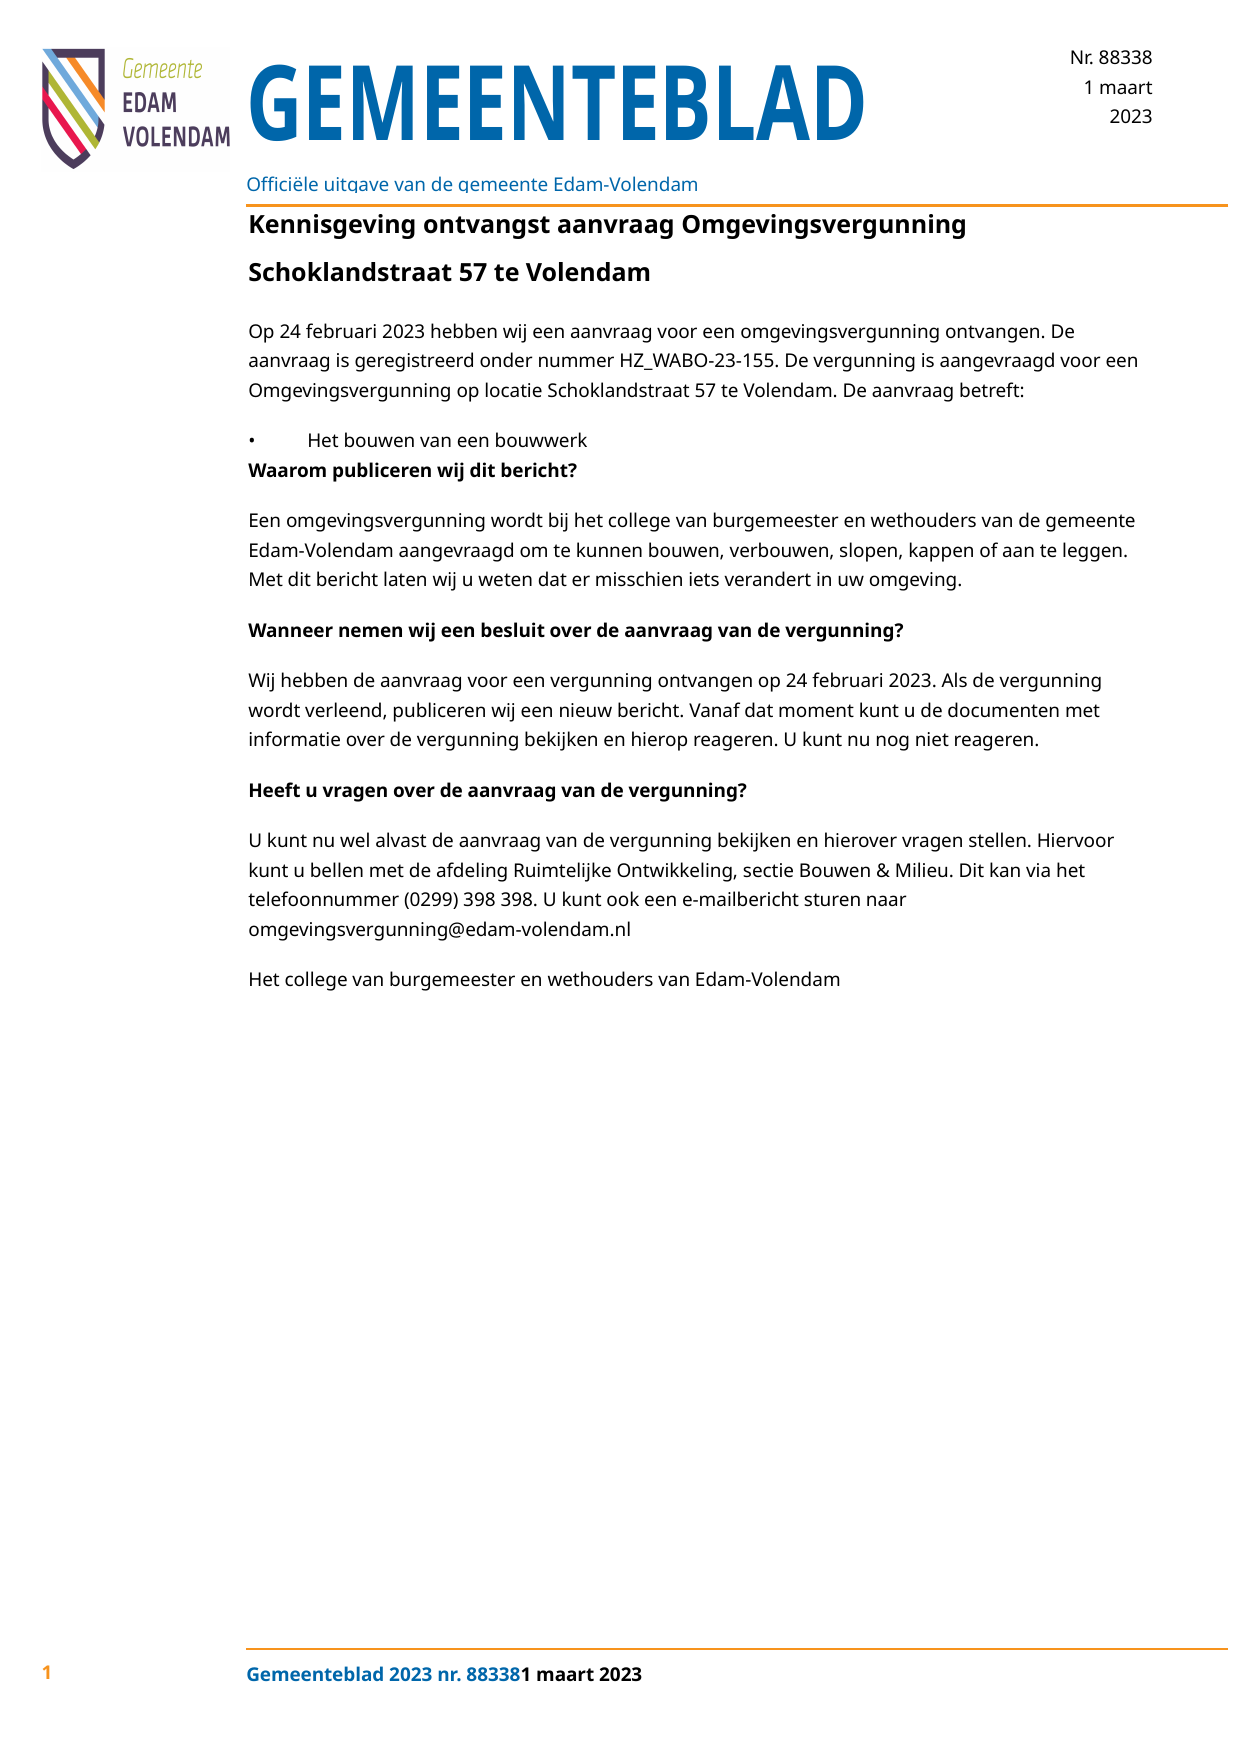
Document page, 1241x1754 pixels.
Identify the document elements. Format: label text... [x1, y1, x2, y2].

text Wij hebben de aanvraag voor een vergunning ontvangen op 24 februari 2023. Als de vergunning wordt verleend, publiceren wij een nieuw bericht. Vanaf dat moment kunt u de documenten met informatie over de vergunning bekijken en hierop reageren. U kunt nu nog niet reageren. [248, 667, 1152, 752]
text U kunt nu wel alvast de aanvraag van de vergunning bekijken en hierover vragen stellen. Hiervoor kunt u bellen met de afdeling Ruimtelijke Ontwikkeling, sectie Bouwen & Milieu. Dit kan via het telefoonnummer (0299) 398 398. U kunt ook een e-mailbericht sturen naar omgevingsvergunning@edam-volendam.nl [248, 827, 1152, 942]
text Wanneer nemen wij een besluit over de aanvraag van de vergunning? [248, 617, 1152, 643]
list Het bouwen van een bouwwerk [248, 427, 1152, 453]
text Een omgevingsvergunning wordt bij het college van burgemeester en wethouders van de gemeente Edam-Volendam aangevraagd om te kunnen bouwen, verbouwen, slopen, kappen of aan te leggen. Met dit bericht laten wij u weten dat er misschien iets verandert in uw omgeving. [248, 507, 1152, 592]
text Waarom publiceren wij dit bericht? [248, 457, 1152, 483]
text Heeft u vragen over de aanvraag van de vergunning? [248, 777, 1152, 803]
text Op 24 februari 2023 hebben wij een aanvraag voor een omgevingsvergunning ontvangen. De aanvraag is geregistreerd onder nummer HZ_WABO-23-155. De vergunning is aangevraagd voor een Omgevingsvergunning op locatie Schoklandstraat 57 te Volendam. De aanvraag betreft: [248, 318, 1152, 403]
text Kennisgeving ontvangst aanvraag Omgevingsvergunning Schoklandstraat 57 te Volendam [248, 207, 1152, 288]
text Het college van burgemeester en wethouders van Edam-Volendam [248, 967, 1152, 992]
picture [41, 47, 231, 172]
